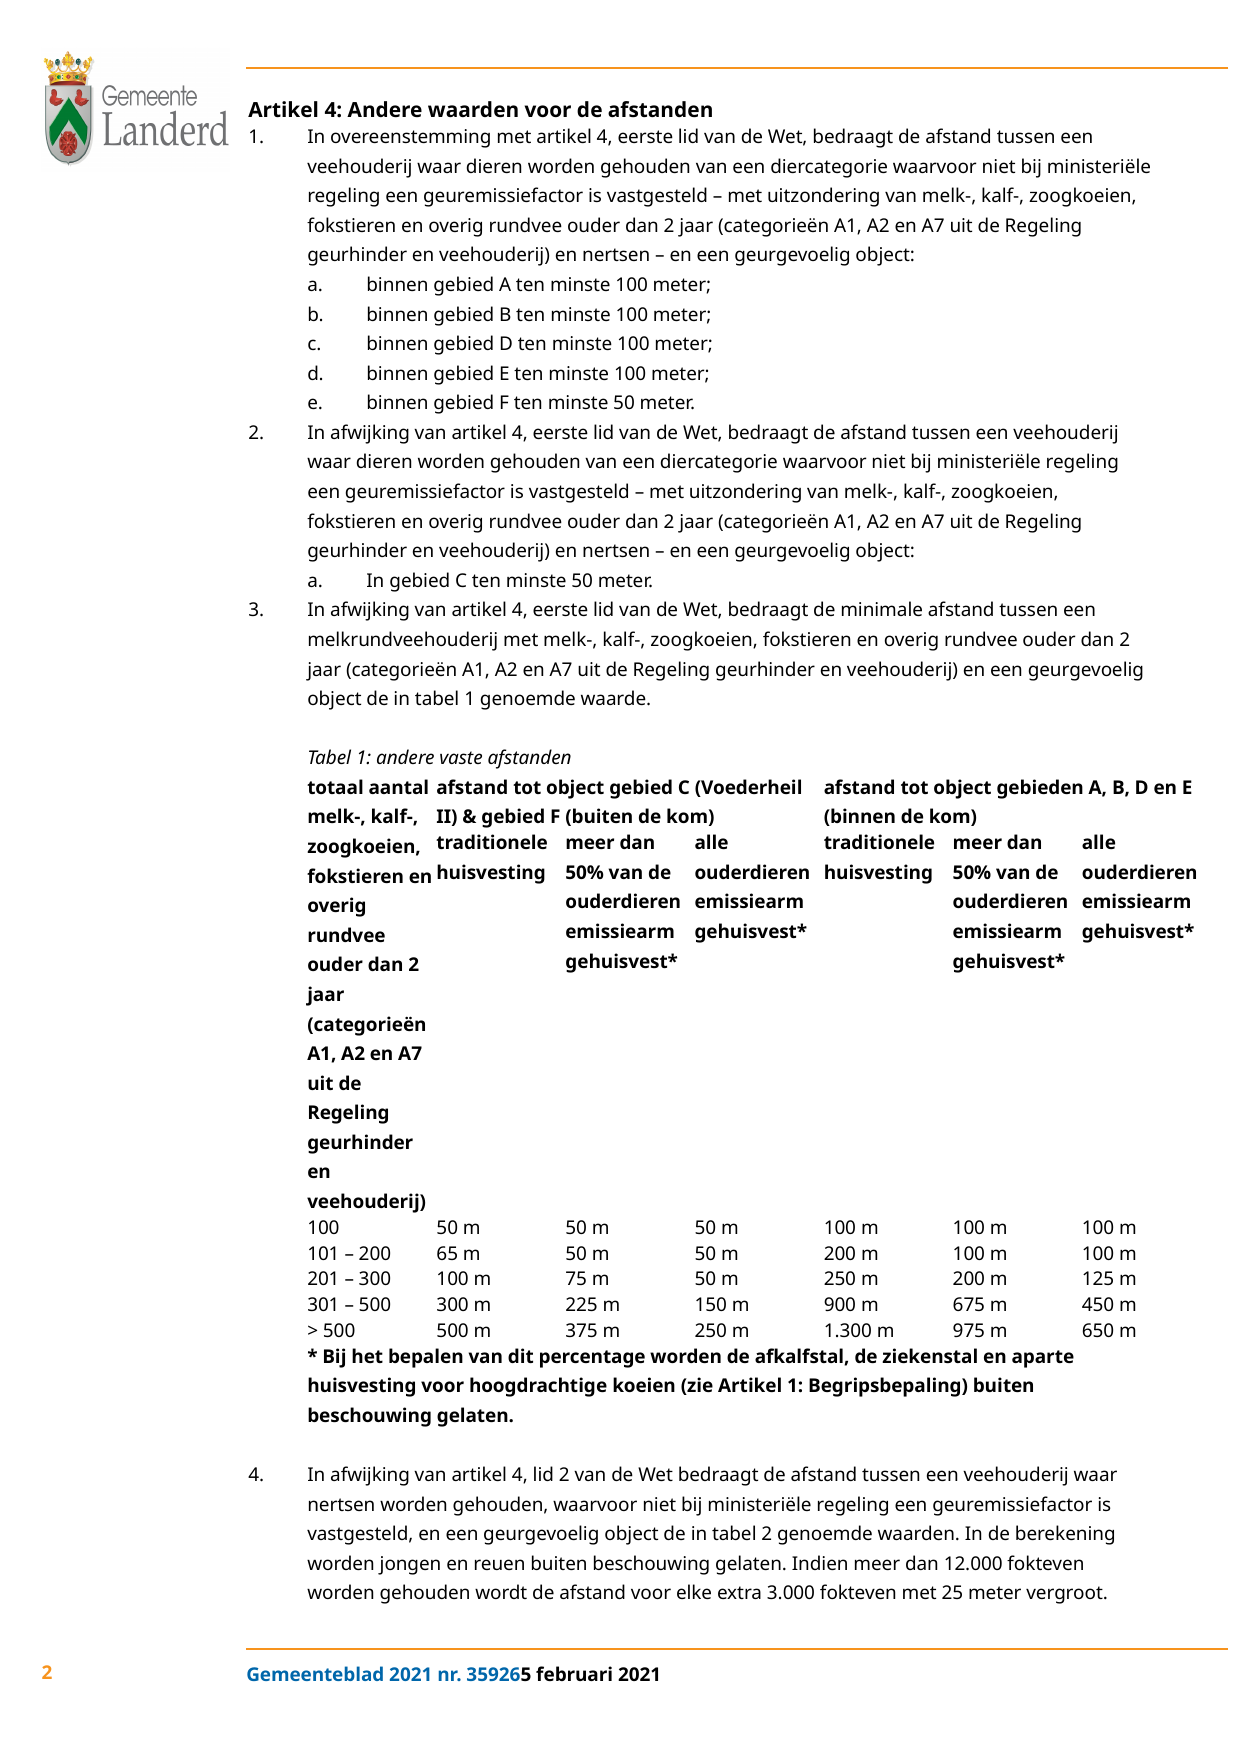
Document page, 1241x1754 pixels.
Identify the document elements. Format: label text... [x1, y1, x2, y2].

table_cell 500 m [436, 1317, 565, 1343]
table_cell alle ouderdieren emissiearm gehuisvest* [1082, 830, 1211, 1214]
table_cell 450 m [1082, 1291, 1211, 1317]
table_cell 100 m [824, 1214, 952, 1240]
table_header afstand tot object gebieden A, B, D en E (binnen de kom) [824, 774, 1211, 829]
table_cell 50 m [694, 1266, 823, 1291]
list binnen gebied F ten minste 50 meter. [307, 389, 1152, 415]
list In gebied C ten minste 50 meter. [307, 567, 1152, 593]
table_cell 375 m [565, 1317, 694, 1343]
table_cell 150 m [694, 1291, 823, 1317]
table_cell traditionele huisvesting [824, 830, 952, 1214]
table_cell 100 m [1082, 1240, 1211, 1266]
table_cell 250 m [694, 1317, 823, 1343]
table_cell 50 m [694, 1214, 823, 1240]
table_cell 650 m [1082, 1317, 1211, 1343]
table_cell 50 m [565, 1240, 694, 1266]
table_cell 100 [307, 1214, 436, 1240]
table_cell > 500 [307, 1317, 436, 1343]
table_cell 65 m [436, 1240, 565, 1266]
table_cell 100 m [436, 1266, 565, 1291]
list * Bij het bepalen van dit percentage worden de afkalfstal, de ziekenstal en aparte huisvesting voor hoogdrachtige koeien (zie Artikel 1: Begripsbepaling) buiten beschouwing gelaten. [248, 1343, 1152, 1428]
table_cell 125 m [1082, 1266, 1211, 1291]
table_cell 75 m [565, 1266, 694, 1291]
text Artikel 4: Andere waarden voor de afstanden [248, 95, 1152, 123]
table_cell 101 – 200 [307, 1240, 436, 1266]
table_cell 200 m [953, 1266, 1082, 1291]
table_cell 975 m [953, 1317, 1082, 1343]
table_cell 100 m [1082, 1214, 1211, 1240]
table_cell 250 m [824, 1266, 952, 1291]
list In overeenstemming met artikel 4, eerste lid van de Wet, bedraagt de afstand tussen een veehouderij waar dieren worden gehouden van een diercategorie waarvoor niet bij ministeriële regeling een geuremissiefactor is vastgesteld – met uitzondering van melk-, kalf-, zoogkoeien, fokstieren en overig rundvee ouder dan 2 jaar (categorieën A1, A2 en A7 uit de Regeling geurhinder en veehouderij) en nertsen – en een geurgevoelig object: [248, 123, 1152, 267]
picture [41, 47, 231, 172]
table_cell 50 m [694, 1240, 823, 1266]
table_cell meer dan 50% van de ouderdieren emissiearm gehuisvest* [953, 830, 1082, 1214]
table_cell traditionele huisvesting [436, 830, 565, 1214]
table_cell 100 m [953, 1240, 1082, 1266]
list binnen gebied E ten minste 100 meter; [307, 360, 1152, 386]
list In afwijking van artikel 4, eerste lid van de Wet, bedraagt de afstand tussen een veehouderij waar dieren worden gehouden van een diercategorie waarvoor niet bij ministeriële regeling een geuremissiefactor is vastgesteld – met uitzondering van melk-, kalf-, zoogkoeien, fokstieren en overig rundvee ouder dan 2 jaar (categorieën A1, A2 en A7 uit de Regeling geurhinder en veehouderij) en nertsen – en een geurgevoelig object: [248, 419, 1152, 563]
list Tabel 1: andere vaste afstanden [248, 744, 1152, 770]
table_header afstand tot object gebied C (Voederheil II) & gebied F (buiten de kom) [436, 774, 823, 829]
list binnen gebied B ten minste 100 meter; [307, 301, 1152, 326]
table_cell 200 m [824, 1240, 952, 1266]
list In afwijking van artikel 4, lid 2 van de Wet bedraagt de afstand tussen een veehouderij waar nertsen worden gehouden, waarvoor niet bij ministeriële regeling een geuremissiefactor is vastgesteld, en een geurgevoelig object de in tabel 2 genoemde waarden. In de berekening worden jongen en reuen buiten beschouwing gelaten. Indien meer dan 12.000 fokteven worden gehouden wordt de afstand voor elke extra 3.000 fokteven met 25 meter vergroot. [248, 1461, 1152, 1605]
table_cell 900 m [824, 1291, 952, 1317]
list binnen gebied A ten minste 100 meter; [307, 271, 1152, 297]
table_cell meer dan 50% van de ouderdieren emissiearm gehuisvest* [565, 830, 694, 1214]
table_cell 225 m [565, 1291, 694, 1317]
table_cell 201 – 300 [307, 1266, 436, 1291]
table_header totaal aantal melk-, kalf-, zoogkoeien, fokstieren en overig rundvee ouder dan 2 jaar (categorieën A1, A2 en A7 uit de Regeling geurhinder en veehouderij) [307, 774, 436, 1214]
list binnen gebied D ten minste 100 meter; [307, 330, 1152, 356]
table_cell 100 m [953, 1214, 1082, 1240]
table_cell alle ouderdieren emissiearm gehuisvest* [694, 830, 823, 1214]
table_cell 301 – 500 [307, 1291, 436, 1317]
table_cell 50 m [565, 1214, 694, 1240]
table_cell 1.300 m [824, 1317, 952, 1343]
table_cell 300 m [436, 1291, 565, 1317]
table_cell 675 m [953, 1291, 1082, 1317]
table_cell 50 m [436, 1214, 565, 1240]
list In afwijking van artikel 4, eerste lid van de Wet, bedraagt de minimale afstand tussen een melkrundveehouderij met melk-, kalf-, zoogkoeien, fokstieren en overig rundvee ouder dan 2 jaar (categorieën A1, A2 en A7 uit de Regeling geurhinder en veehouderij) en een geurgevoelig object de in tabel 1 genoemde waarde. [248, 597, 1152, 711]
